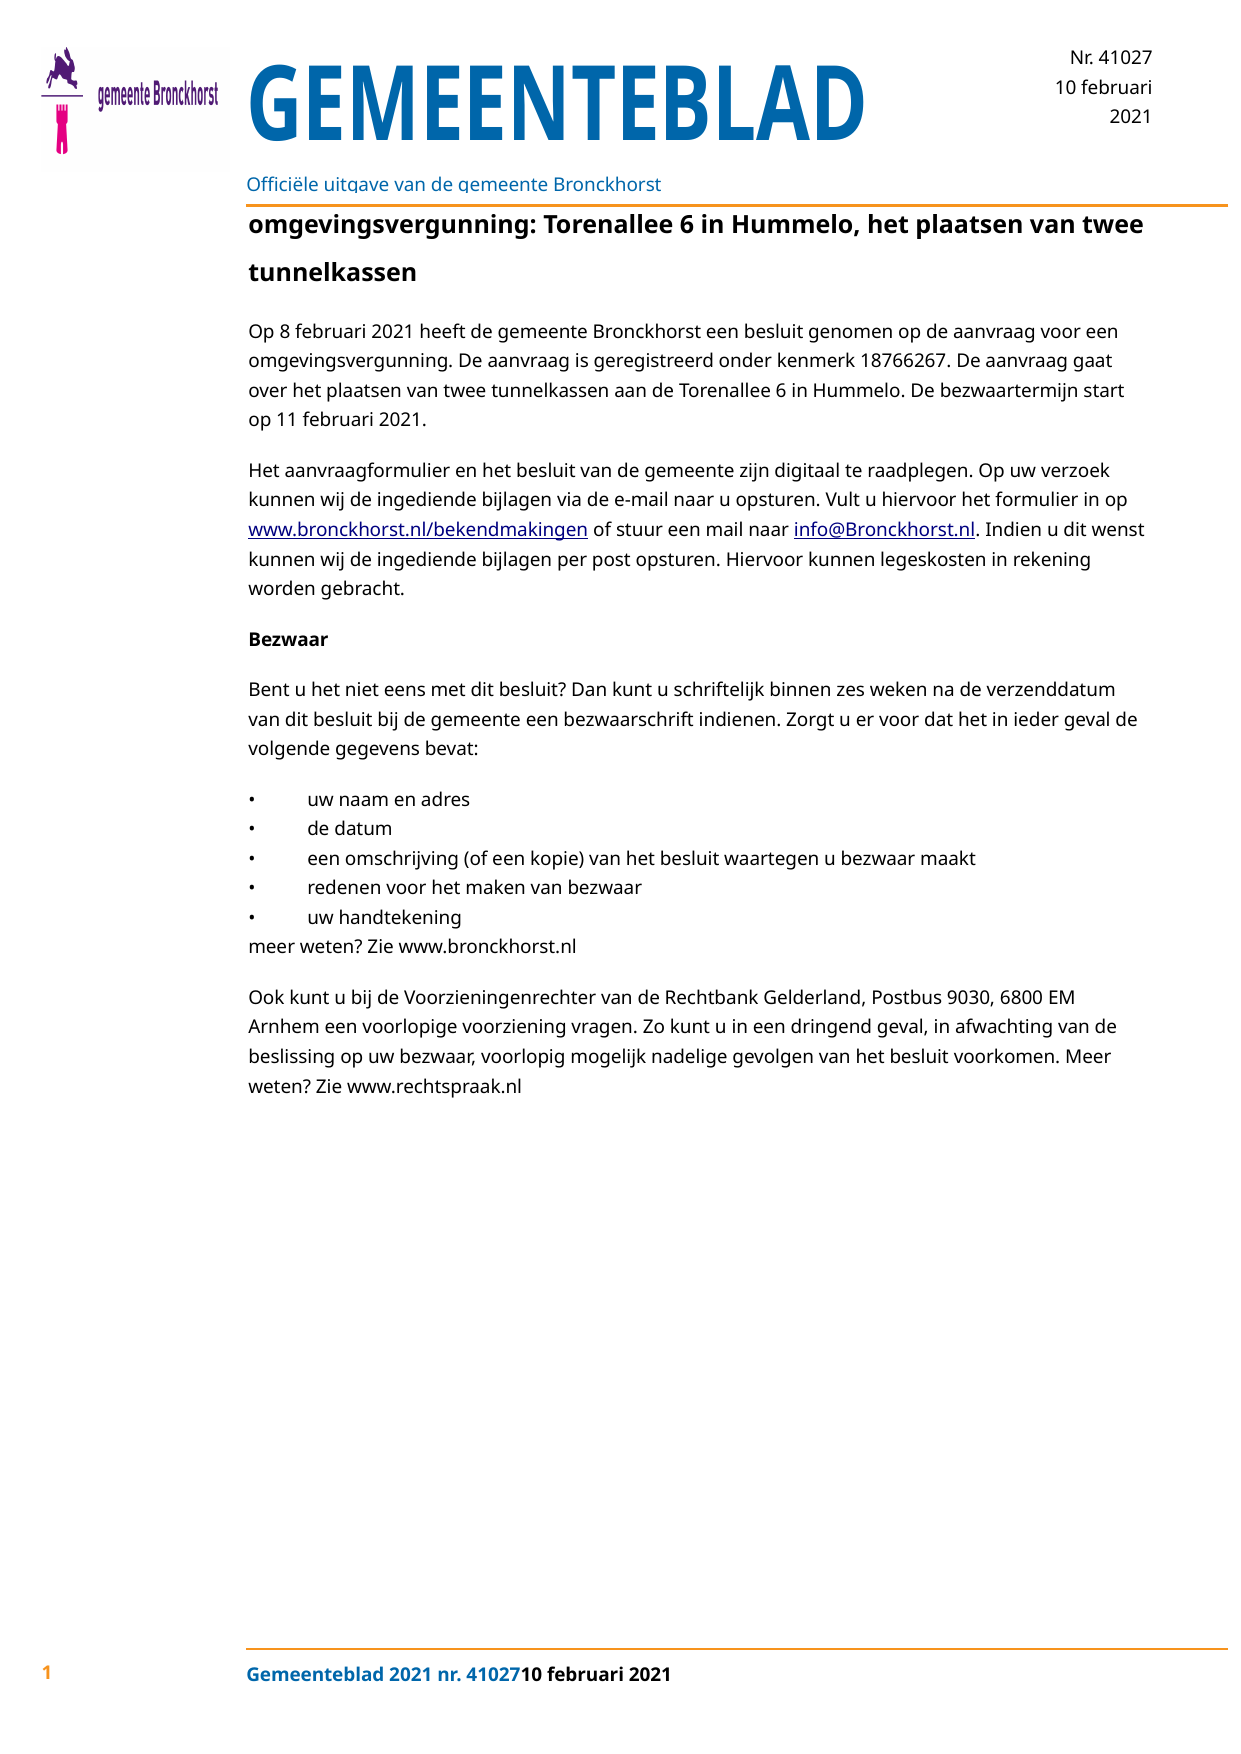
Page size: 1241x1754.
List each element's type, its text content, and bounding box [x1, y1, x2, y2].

text meer weten? Zie www.bronckhorst.nl [248, 934, 1152, 959]
text Het aanvraagformulier en het besluit van de gemeente zijn digitaal te raadplegen. Op uw verzoek kunnen wij de ingediende bijlagen via de e-mail naar u opsturen. Vult u hiervoor het formulier in op www.bronckhorst.nl/bekendmakingen of stuur een mail naar info@Bronckhorst.nl. Indien u dit wenst kunnen wij de ingediende bijlagen per post opsturen. Hiervoor kunnen legeskosten in rekening worden gebracht. [248, 457, 1152, 601]
text Bezwaar [248, 626, 1152, 652]
picture [41, 47, 231, 172]
list de datum [248, 815, 1152, 841]
list uw naam en adres [248, 786, 1152, 812]
text Op 8 februari 2021 heeft de gemeente Bronckhorst een besluit genomen op de aanvraag voor een omgevingsvergunning. De aanvraag is geregistreerd onder kenmerk 18766267. De aanvraag gaat over het plaatsen van twee tunnelkassen aan de Torenallee 6 in Hummelo. De bezwaartermijn start op 11 februari 2021. [248, 318, 1152, 432]
text Ook kunt u bij de Voorzieningenrechter van de Rechtbank Gelderland, Postbus 9030, 6800 EM Arnhem een voorlopige voorziening vragen. Zo kunt u in een dringend geval, in afwachting van de beslissing op uw bezwaar, voorlopig mogelijk nadelige gevolgen van het besluit voorkomen. Meer weten? Zie www.rechtspraak.nl [248, 984, 1152, 1099]
list een omschrijving (of een kopie) van het besluit waartegen u bezwaar maakt [248, 845, 1152, 871]
text omgevingsvergunning: Torenallee 6 in Hummelo, het plaatsen van twee tunnelkassen [248, 207, 1152, 288]
list redenen voor het maken van bezwaar [248, 874, 1152, 900]
list uw handtekening [248, 904, 1152, 930]
text Bent u het niet eens met dit besluit? Dan kunt u schriftelijk binnen zes weken na de verzenddatum van dit besluit bij de gemeente een bezwaarschrift indienen. Zorgt u er voor dat het in ieder geval de volgende gegevens bevat: [248, 676, 1152, 761]
